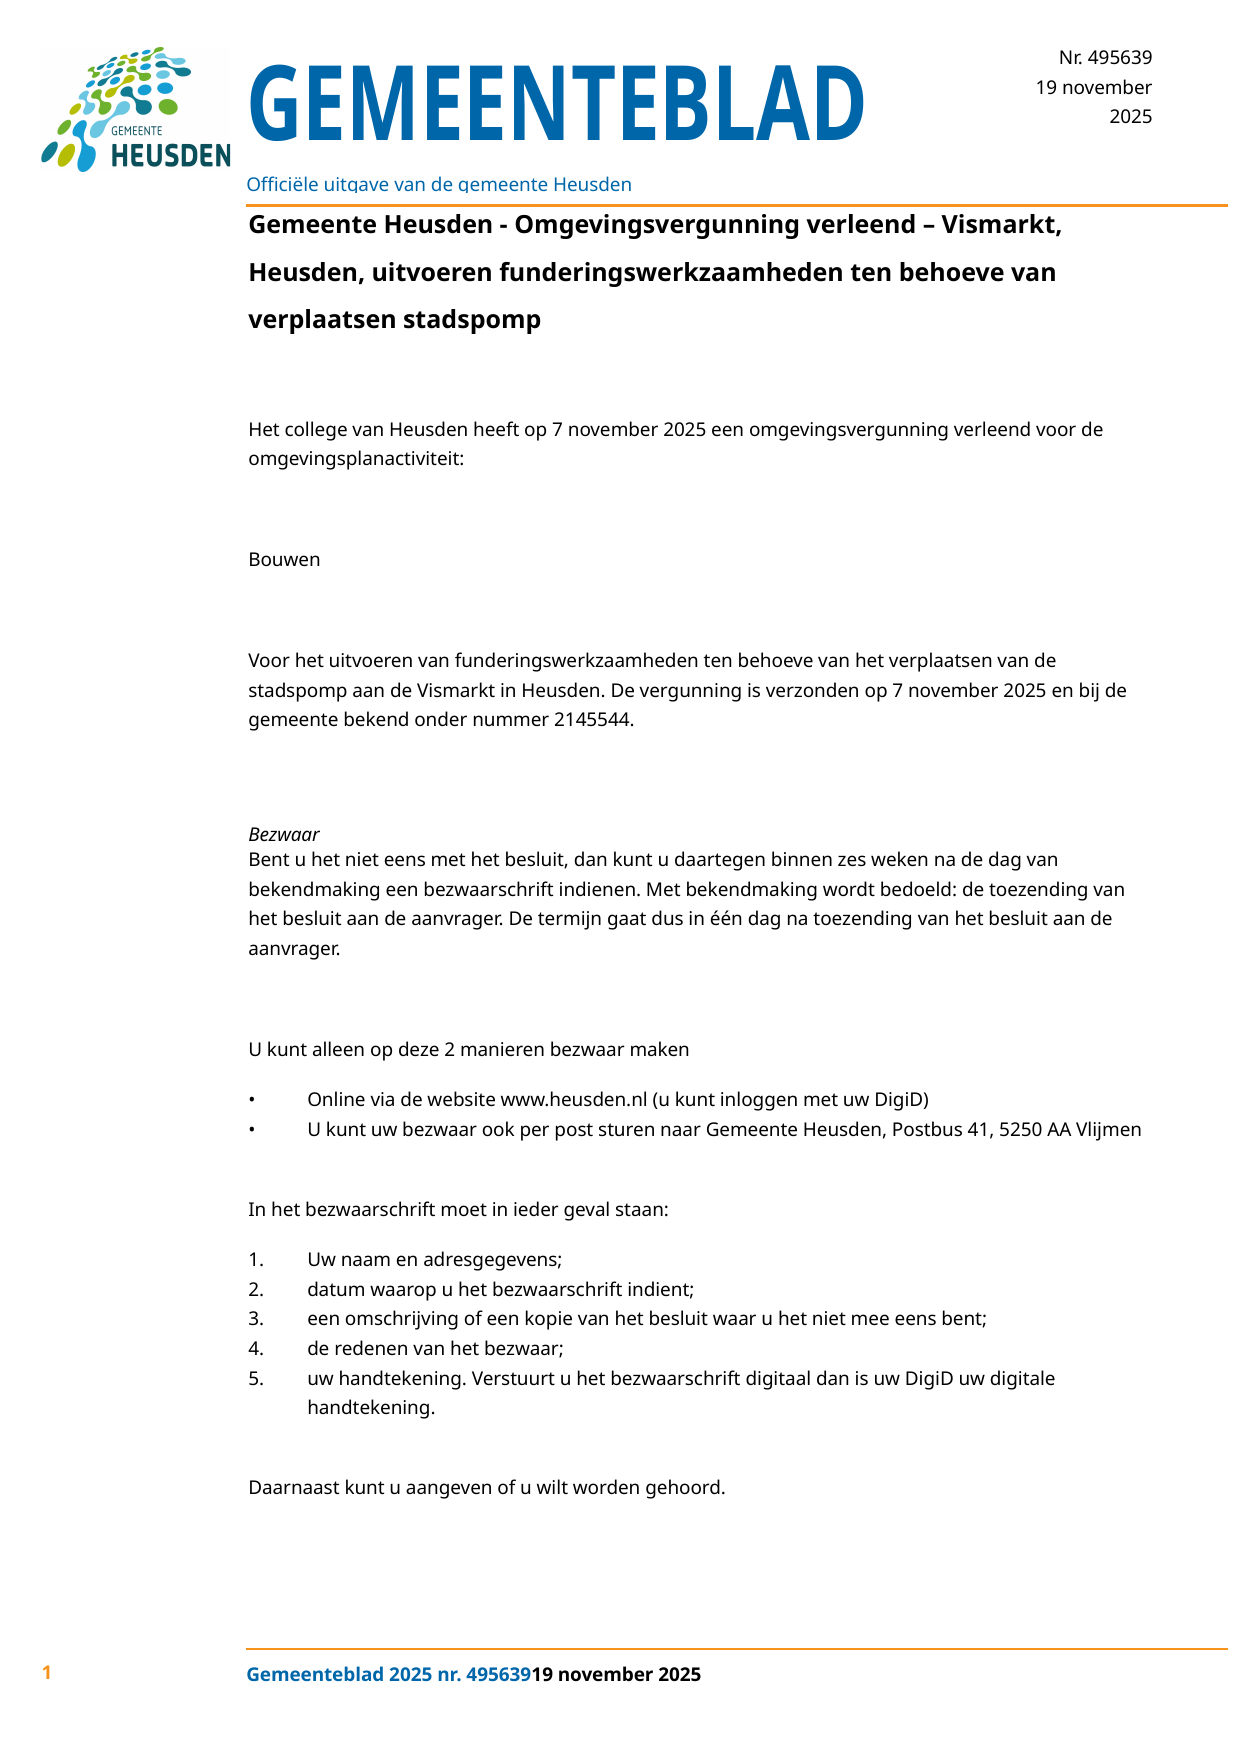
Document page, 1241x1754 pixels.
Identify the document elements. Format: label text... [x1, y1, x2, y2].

text Bouwen [248, 546, 1152, 572]
list U kunt uw bezwaar ook per post sturen naar Gemeente Heusden, Postbus 41, 5250 AA Vlijmen [248, 1116, 1152, 1142]
text Voor het uitvoeren van funderingswerkzaamheden ten behoeve van het verplaatsen van de stadspomp aan de Vismarkt in Heusden. De vergunning is verzonden op 7 november 2025 en bij de gemeente bekend onder nummer 2145544. [248, 647, 1152, 732]
text Het college van Heusden heeft op 7 november 2025 een omgevingsvergunning verleend voor de omgevingsplanactiviteit: [248, 416, 1152, 471]
list uw handtekening. Verstuurt u het bezwaarschrift digitaal dan is uw DigiD uw digitale handtekening. [248, 1365, 1152, 1420]
list een omschrijving of een kopie van het besluit waar u het niet mee eens bent; [248, 1306, 1152, 1331]
text Daarnaast kunt u aangeven of u wilt worden gehoord. [248, 1474, 1152, 1500]
text In het bezwaarschrift moet in ieder geval staan: [248, 1196, 1152, 1222]
list Online via de website www.heusden.nl (u kunt inloggen met uw DigiD) [248, 1086, 1152, 1112]
list de redenen van het bezwaar; [248, 1335, 1152, 1361]
picture [41, 47, 231, 172]
text Gemeente Heusden - Omgevingsvergunning verleend – Vismarkt, Heusden, uitvoeren funderingswerkzaamheden ten behoeve van verplaatsen stadspomp [248, 207, 1152, 336]
list Uw naam en adresgegevens; [248, 1246, 1152, 1272]
list datum waarop u het bezwaarschrift indient; [248, 1276, 1152, 1302]
text U kunt alleen op deze 2 manieren bezwaar maken [248, 1036, 1152, 1062]
text Bezwaar [248, 821, 1152, 846]
text Bent u het niet eens met het besluit, dan kunt u daartegen binnen zes weken na de dag van bekendmaking een bezwaarschrift indienen. Met bekendmaking wordt bedoeld: de toezending van het besluit aan de aanvrager. De termijn gaat dus in één dag na toezending van het besluit aan de aanvrager. [248, 846, 1152, 961]
